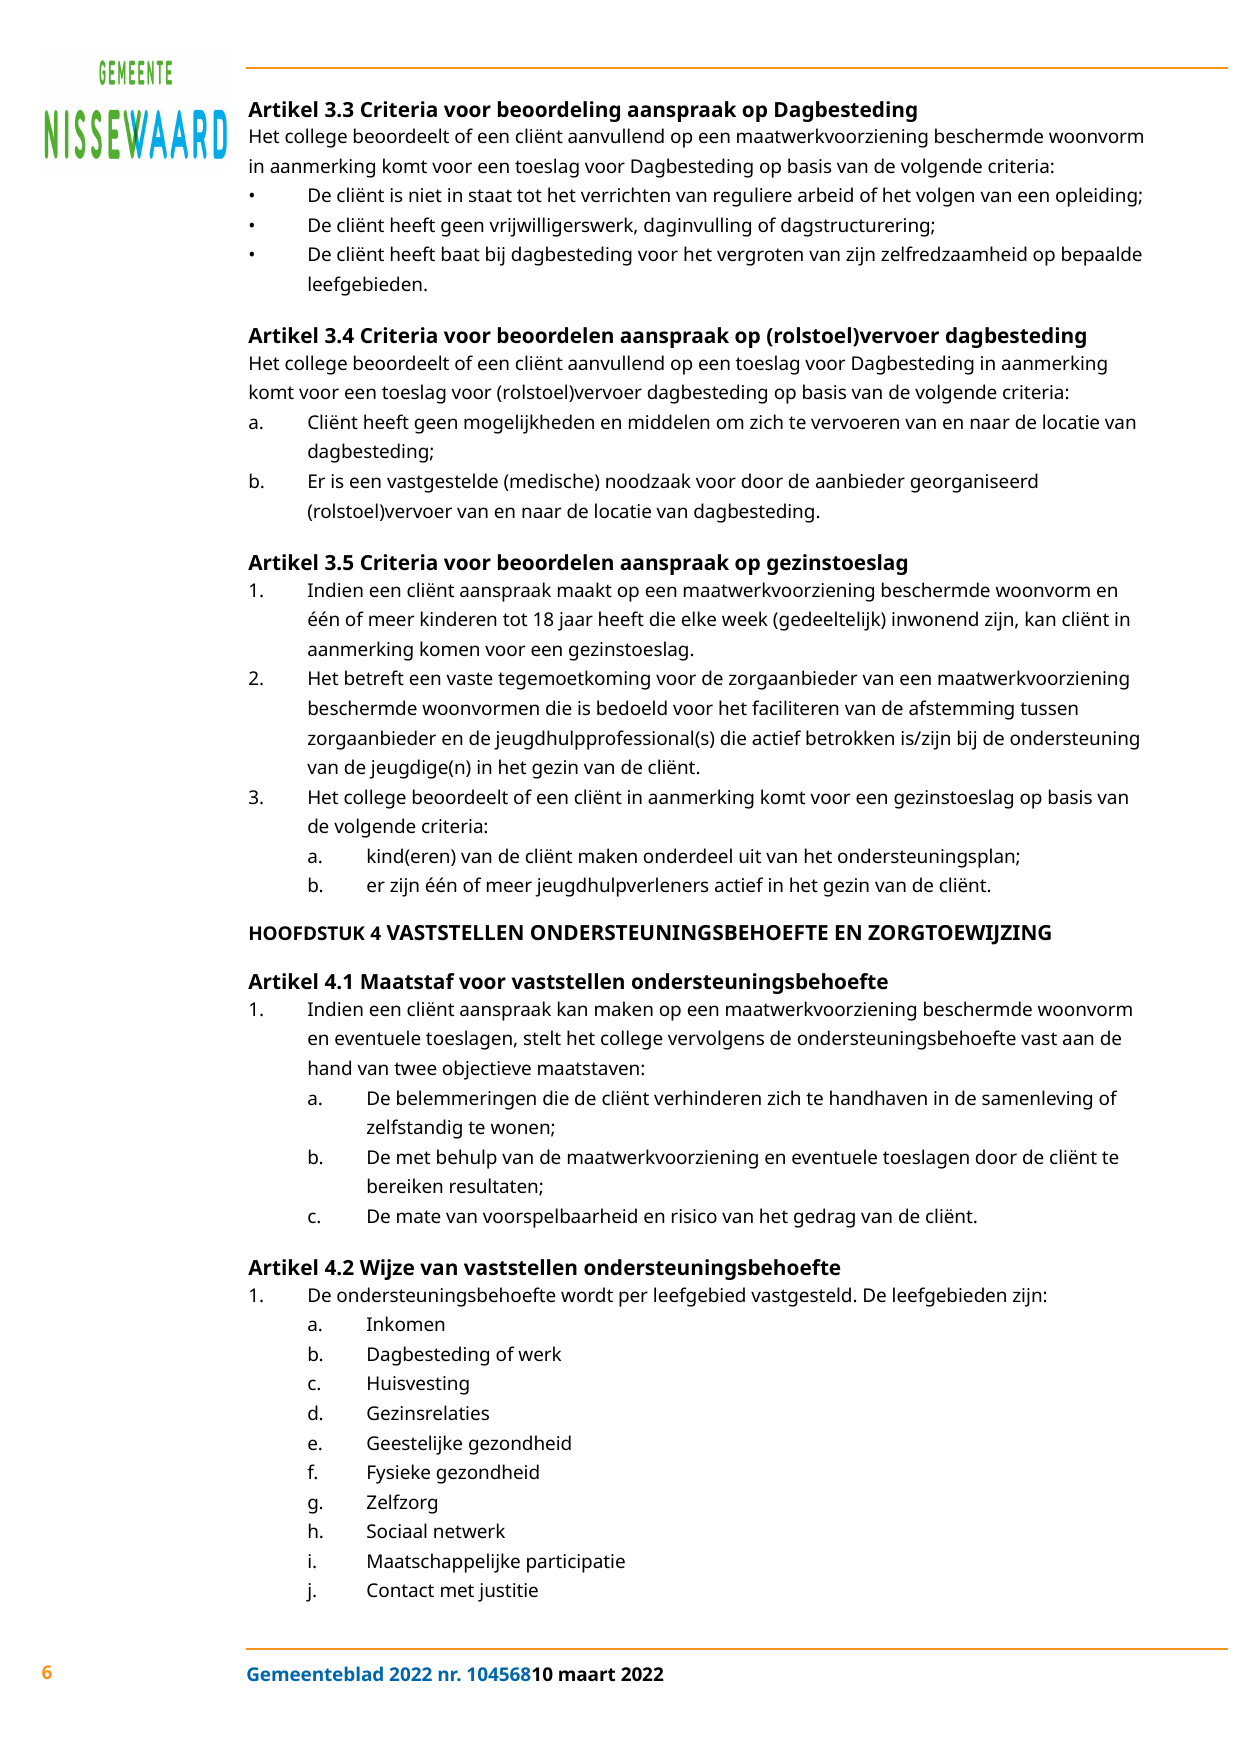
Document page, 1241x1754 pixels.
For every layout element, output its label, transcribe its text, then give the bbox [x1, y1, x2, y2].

list Er is een vastgestelde (medische) noodzaak voor door de aanbieder georganiseerd (rolstoel)vervoer van en naar de locatie van dagbesteding. [248, 468, 1152, 524]
list Geestelijke gezondheid [307, 1430, 1152, 1456]
text Het college beoordeelt of een cliënt aanvullend op een toeslag voor Dagbesteding in aanmerking komt voor een toeslag voor (rolstoel)vervoer dagbesteding op basis van de volgende criteria: [248, 350, 1152, 405]
list De cliënt heeft geen vrijwilligerswerk, daginvulling of dagstructurering; [248, 212, 1152, 238]
list De mate van voorspelbaarheid en risico van het gedrag van de cliënt. [307, 1203, 1152, 1229]
list kind(eren) van de cliënt maken onderdeel uit van het ondersteuningsplan; [307, 843, 1152, 869]
list De belemmeringen die de cliënt verhinderen zich te handhaven in de samenleving of zelfstandig te wonen; [307, 1085, 1152, 1140]
text Het college beoordeelt of een cliënt aanvullend op een maatwerkvoorziening beschermde woonvorm in aanmerking komt voor een toeslag voor Dagbesteding op basis van de volgende criteria: [248, 123, 1152, 178]
text Artikel 4.1 Maatstaf voor vaststellen ondersteuningsbehoefte [248, 967, 1152, 996]
list De ondersteuningsbehoefte wordt per leefgebied vastgesteld. De leefgebieden zijn: [248, 1282, 1152, 1308]
list Inkomen [307, 1311, 1152, 1337]
list De cliënt is niet in staat tot het verrichten van reguliere arbeid of het volgen van een opleiding; [248, 182, 1152, 208]
list Het betreft een vaste tegemoetkoming voor de zorgaanbieder van een maatwerkvoorziening beschermde woonvormen die is bedoeld voor het faciliteren van de afstemming tussen zorgaanbieder en de jeugdhulpprofessional(s) die actief betrokken is/zijn bij de ondersteuning van de jeugdige(n) in het gezin van de cliënt. [248, 666, 1152, 780]
picture [41, 47, 231, 172]
list Fysieke gezondheid [307, 1459, 1152, 1485]
list Dagbesteding of werk [307, 1341, 1152, 1367]
text Artikel 4.2 Wijze van vaststellen ondersteuningsbehoefte [248, 1253, 1152, 1282]
list Zelfzorg [307, 1489, 1152, 1515]
list Maatschappelijke participatie [307, 1548, 1152, 1574]
list Het college beoordeelt of een cliënt in aanmerking komt voor een gezinstoeslag op basis van de volgende criteria: [248, 784, 1152, 839]
text Artikel 3.4 Criteria voor beoordelen aanspraak op (rolstoel)vervoer dagbesteding [248, 322, 1152, 350]
text HOOFDSTUK 4 VASTSTELLEN ONDERSTEUNINGSBEHOEFTE EN ZORGTOEWIJZING [248, 918, 1152, 947]
list De met behulp van de maatwerkvoorziening en eventuele toeslagen door de cliënt te bereiken resultaten; [307, 1144, 1152, 1199]
list Cliënt heeft geen mogelijkheden en middelen om zich te vervoeren van en naar de locatie van dagbesteding; [248, 409, 1152, 464]
list Sociaal netwerk [307, 1518, 1152, 1544]
list er zijn één of meer jeugdhulpverleners actief in het gezin van de cliënt. [307, 873, 1152, 898]
list Contact met justitie [307, 1578, 1152, 1603]
list Indien een cliënt aanspraak kan maken op een maatwerkvoorziening beschermde woonvorm en eventuele toeslagen, stelt het college vervolgens de ondersteuningsbehoefte vast aan de hand van twee objectieve maatstaven: [248, 996, 1152, 1081]
text Artikel 3.5 Criteria voor beoordelen aanspraak op gezinstoeslag [248, 548, 1152, 577]
list De cliënt heeft baat bij dagbesteding voor het vergroten van zijn zelfredzaamheid op bepaalde leefgebieden. [248, 242, 1152, 297]
list Indien een cliënt aanspraak maakt op een maatwerkvoorziening beschermde woonvorm en één of meer kinderen tot 18 jaar heeft die elke week (gedeeltelijk) inwonend zijn, kan cliënt in aanmerking komen voor een gezinstoeslag. [248, 577, 1152, 662]
text Artikel 3.3 Criteria voor beoordeling aanspraak op Dagbesteding [248, 95, 1152, 123]
list Gezinsrelaties [307, 1400, 1152, 1426]
list Huisvesting [307, 1371, 1152, 1396]
